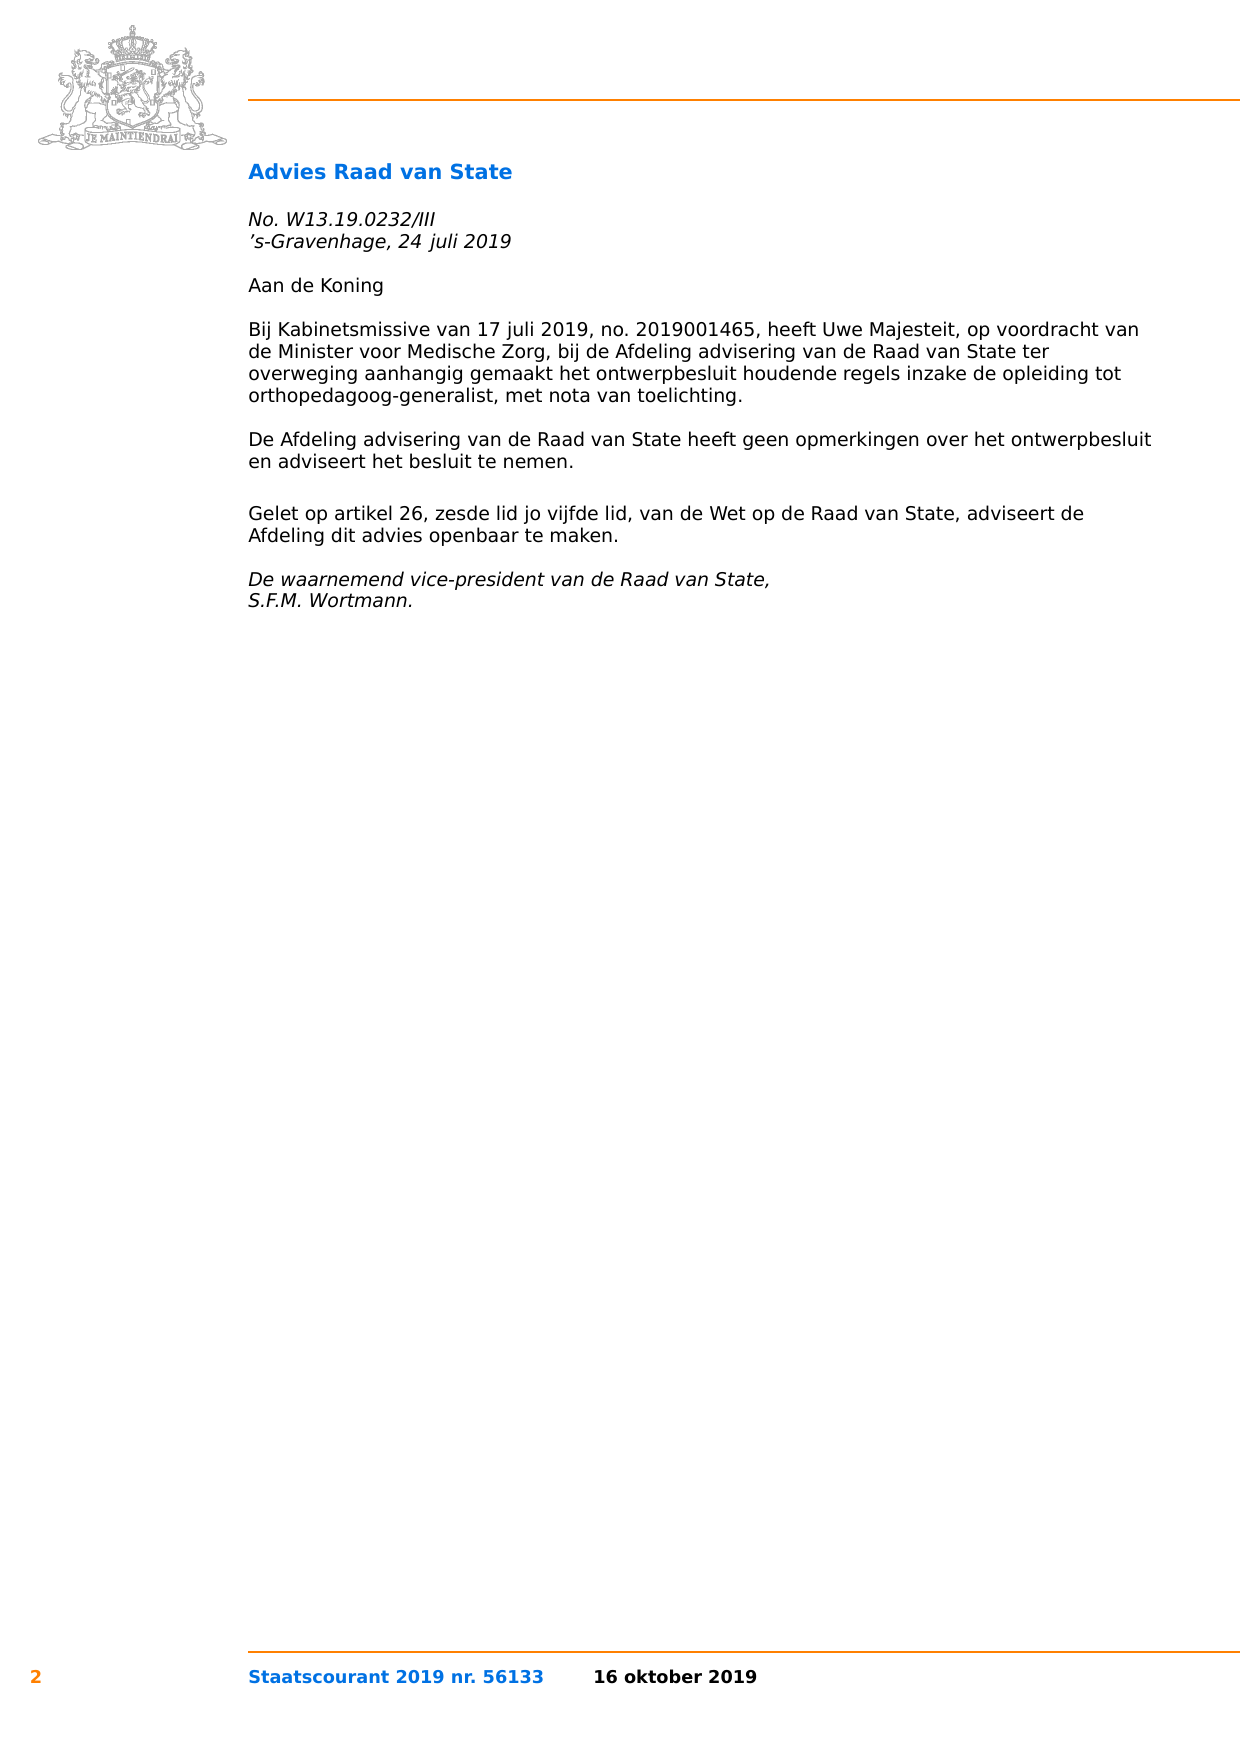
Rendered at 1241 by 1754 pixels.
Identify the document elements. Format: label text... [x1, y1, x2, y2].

picture [38, 25, 227, 150]
text De Afdeling advisering van de Raad van State heeft geen opmerkingen over het ontwerpbesluit en adviseert het besluit te nemen. [248, 429, 1163, 473]
text ’s-Gravenhage, 24 juli 2019 [248, 231, 1163, 253]
text Aan de Koning [248, 275, 1163, 297]
subtitle Advies Raad van State [248, 160, 1163, 184]
text Gelet op artikel 26, zesde lid jo vijfde lid, van de Wet op de Raad van State, adviseert de Afdeling dit advies openbaar te maken. [248, 503, 1163, 547]
text Bij Kabinetsmissive van 17 juli 2019, no. 2019001465, heeft Uwe Majesteit, op voordracht van de Minister voor Medische Zorg, bij de Afdeling advisering van de Raad van State ter overweging aanhangig gemaakt het ontwerpbesluit houdende regels inzake de opleiding tot orthopedagoog-generalist, met nota van toelichting. [248, 319, 1163, 407]
text No. W13.19.0232/III [248, 209, 1163, 231]
text De waarnemend vice-president van de Raad van State, S.F.M. Wortmann. [248, 568, 1163, 612]
